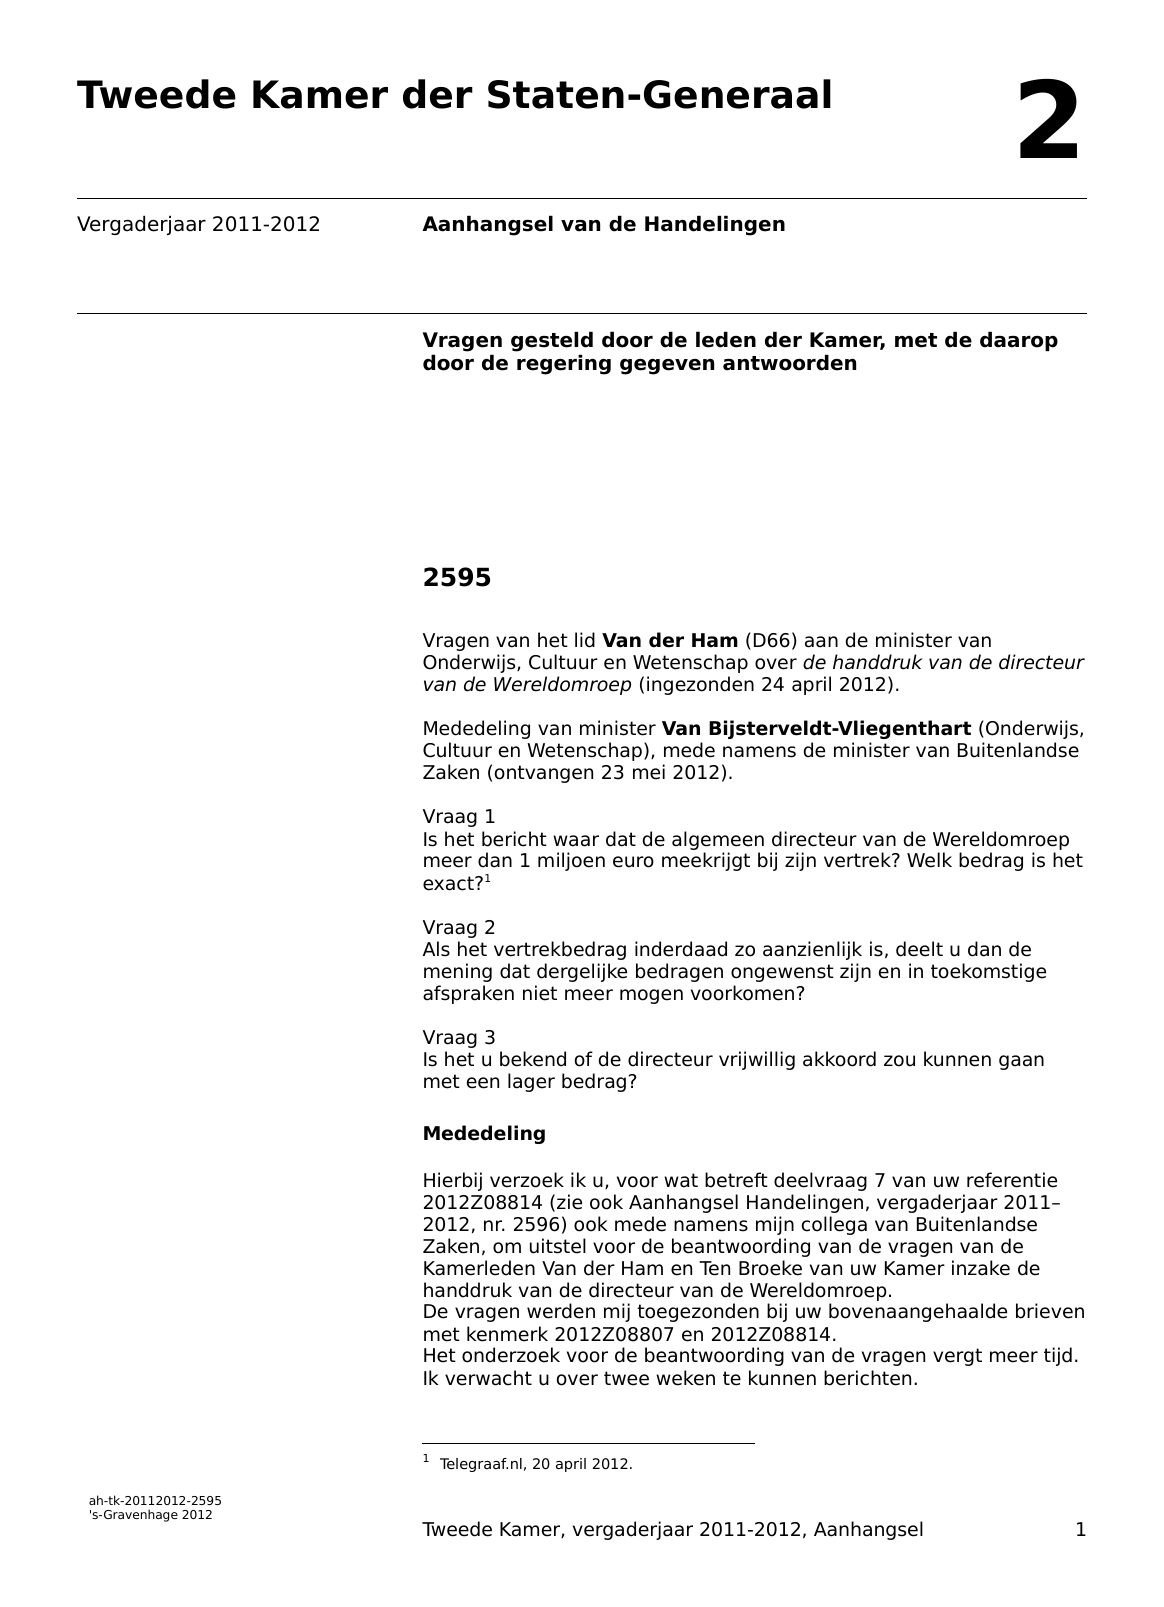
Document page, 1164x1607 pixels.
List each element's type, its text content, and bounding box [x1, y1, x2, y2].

text Hierbij verzoek ik u, voor wat betreft deelvraag 7 van uw referentie 2012Z08814 (zie ook Aanhangsel Handelingen, vergaderjaar 2011–2012, nr. 2596) ook mede namens mijn collega van Buitenlandse Zaken, om uitstel voor de beantwoording van de vragen van de Kamerleden Van der Ham en Ten Broeke van uw Kamer inzake de handdruk van de directeur van de Wereldomroep. [422, 1169, 1087, 1301]
text 's-Gravenhage 2012 [88, 1508, 323, 1522]
table_cell Vragen gesteld door de leden der Kamer, met de daarop door de regering gegeven antwoorden [422, 314, 1087, 375]
text ah-tk-20112012-2595 [88, 1494, 323, 1508]
table_cell Vergaderjaar 2011-2012 [77, 199, 422, 313]
table_cell Aanhangsel van de Handelingen [422, 199, 1087, 313]
text 2595 [422, 563, 1087, 592]
text Telegraaf.nl, 20 april 2012. [422, 1452, 1087, 1474]
text Als het vertrekbedrag inderdaad zo aanzienlijk is, deelt u dan de mening dat dergelijke bedragen ongewenst zijn en in toekomstige afspraken niet meer mogen voorkomen? [422, 938, 1087, 1004]
text De vragen werden mij toegezonden bij uw bovenaangehaalde brieven met kenmerk 2012Z08807 en 2012Z08814. [422, 1301, 1087, 1345]
text Is het u bekend of de directeur vrijwillig akkoord zou kunnen gaan met een lager bedrag? [422, 1049, 1087, 1093]
text Het onderzoek voor de beantwoording van de vragen vergt meer tijd. Ik verwacht u over twee weken te kunnen berichten. [422, 1345, 1087, 1389]
subtitle Mededeling [422, 1123, 1087, 1144]
text Vraag 1 [422, 806, 1087, 828]
table_cell [77, 314, 422, 375]
table_header 2 [886, 59, 1087, 198]
text Vraag 2 [422, 917, 1087, 938]
text Mededeling van minister Van Bijsterveldt-Vliegenthart (Onderwijs, Cultuur en Wetenschap), mede namens de minister van Buitenlandse Zaken (ontvangen 23 mei 2012). [422, 718, 1087, 784]
table_header Tweede Kamer der Staten-Generaal [77, 59, 886, 198]
text Is het bericht waar dat de algemeen directeur van de Wereldomroep meer dan 1 miljoen euro meekrijgt bij zijn vertrek? Welk bedrag is het exact? [422, 828, 1087, 894]
text Vragen van het lid Van der Ham (D66) aan de minister van Onderwijs, Cultuur en Wetenschap over de handdruk van de directeur van de Wereldomroep (ingezonden 24 april 2012). [422, 630, 1087, 696]
text Vraag 3 [422, 1027, 1087, 1049]
